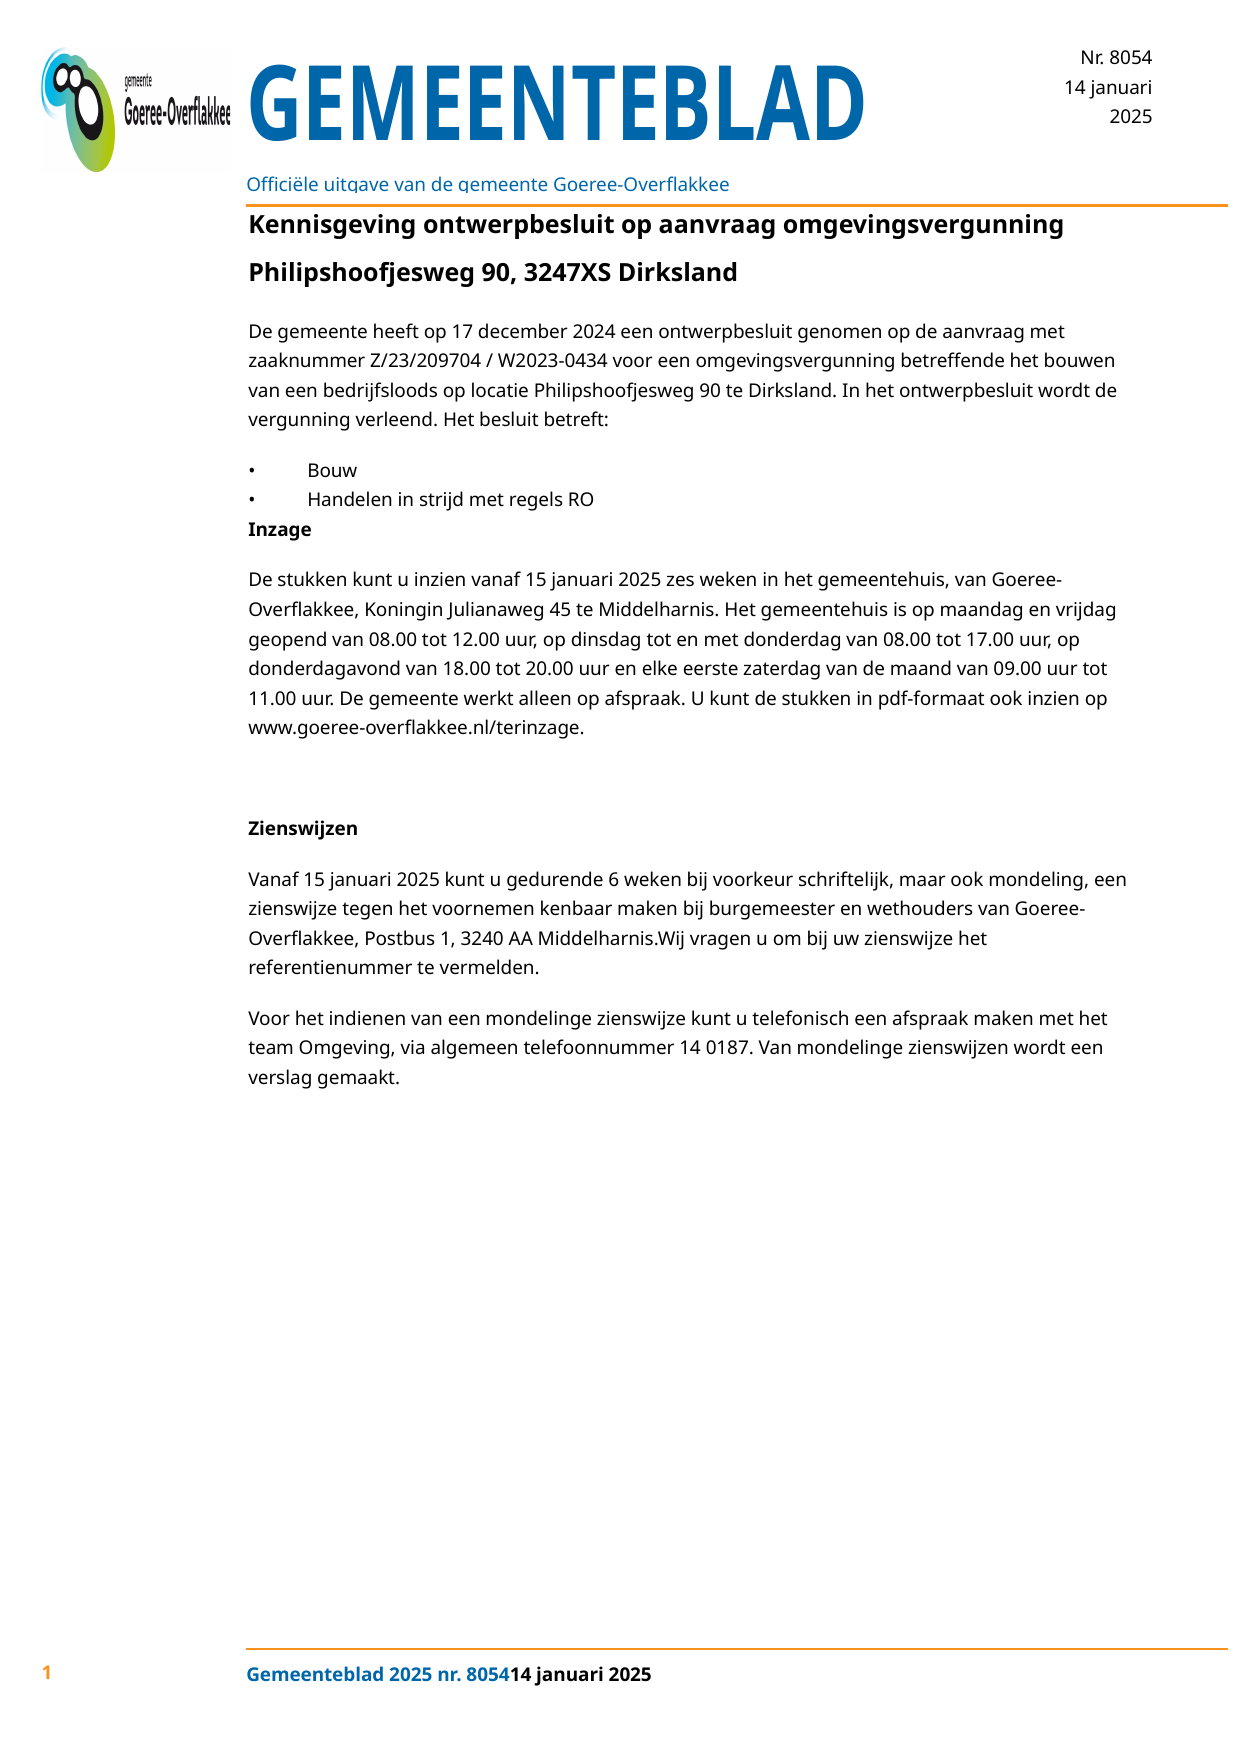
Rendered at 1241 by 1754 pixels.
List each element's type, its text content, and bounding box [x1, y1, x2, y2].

text Zienswijzen [248, 815, 1152, 841]
list Bouw [248, 457, 1152, 483]
picture [41, 47, 231, 172]
text De stukken kunt u inzien vanaf 15 januari 2025 zes weken in het gemeentehuis, van Goeree-Overflakkee, Koningin Julianaweg 45 te Middelharnis. Het gemeentehuis is op maandag en vrijdag geopend van 08.00 tot 12.00 uur, op dinsdag tot en met donderdag van 08.00 tot 17.00 uur, op donderdagavond van 18.00 tot 20.00 uur en elke eerste zaterdag van de maand van 09.00 uur tot 11.00 uur. De gemeente werkt alleen op afspraak. U kunt de stukken in pdf-formaat ook inzien op www.goeree-overflakkee.nl/terinzage. [248, 567, 1152, 740]
text De gemeente heeft op 17 december 2024 een ontwerpbesluit genomen op de aanvraag met zaaknummer Z/23/209704 / W2023-0434 voor een omgevingsvergunning betreffende het bouwen van een bedrijfsloods op locatie Philipshoofjesweg 90 te Dirksland. In het ontwerpbesluit wordt de vergunning verleend. Het besluit betreft: [248, 318, 1152, 432]
text Vanaf 15 januari 2025 kunt u gedurende 6 weken bij voorkeur schriftelijk, maar ook mondeling, een zienswijze tegen het voornemen kenbaar maken bij burgemeester en wethouders van Goeree-Overflakkee, Postbus 1, 3240 AA Middelharnis.Wij vragen u om bij uw zienswijze het referentienummer te vermelden. [248, 866, 1152, 980]
text Voor het indienen van een mondelinge zienswijze kunt u telefonisch een afspraak maken met het team Omgeving, via algemeen telefoonnummer 14 0187. Van mondelinge zienswijzen wordt een verslag gemaakt. [248, 1005, 1152, 1090]
text Kennisgeving ontwerpbesluit op aanvraag omgevingsvergunning Philipshoofjesweg 90, 3247XS Dirksland [248, 207, 1152, 288]
list Handelen in strijd met regels RO [248, 487, 1152, 512]
text Inzage [248, 516, 1152, 542]
